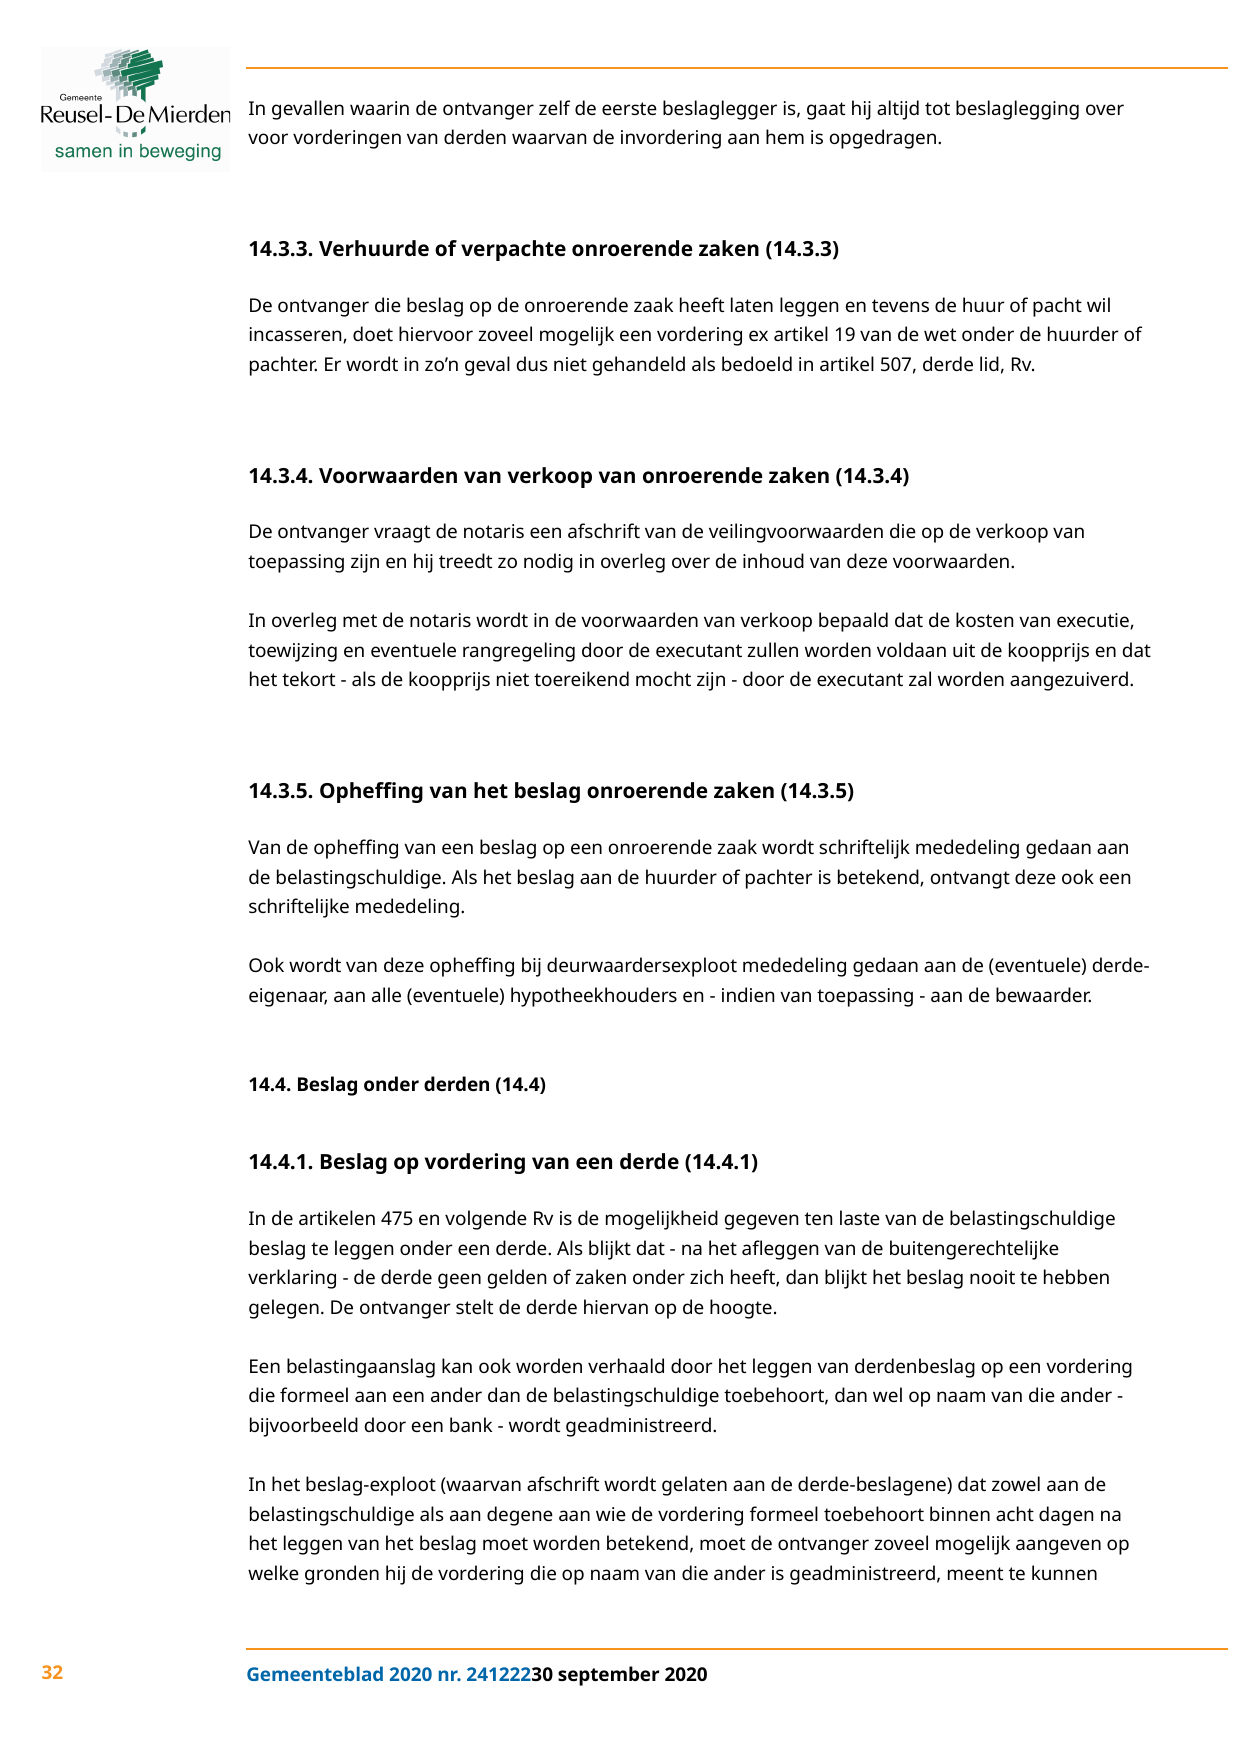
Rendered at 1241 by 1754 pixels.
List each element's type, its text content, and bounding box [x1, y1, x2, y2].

text 14.3.5. Opheffing van het beslag onroerende zaken (14.3.5) [248, 776, 1152, 805]
text In gevallen waarin de ontvanger zelf de eerste beslaglegger is, gaat hij altijd tot beslaglegging over voor vorderingen van derden waarvan de invordering aan hem is opgedragen. [248, 95, 1152, 150]
text De ontvanger vraagt de notaris een afschrift van de veilingvoorwaarden die op de verkoop van toepassing zijn en hij treedt zo nodig in overleg over de inhoud van deze voorwaarden. [248, 519, 1152, 574]
text In het beslag-exploot (waarvan afschrift wordt gelaten aan de derde-beslagene) dat zowel aan de belastingschuldige als aan degene aan wie de vordering formeel toebehoort binnen acht dagen na het leggen van het beslag moet worden betekend, moet de ontvanger zoveel mogelijk aangeven op welke gronden hij de vordering die op naam van die ander is geadministreerd, meent te kunnen [248, 1471, 1152, 1586]
text 14.3.4. Voorwaarden van verkoop van onroerende zaken (14.3.4) [248, 461, 1152, 489]
text De ontvanger die beslag op de onroerende zaak heeft laten leggen en tevens de huur of pacht wil incasseren, doet hiervoor zoveel mogelijk een vordering ex artikel 19 van de wet onder de huurder of pachter. Er wordt in zo’n geval dus niet gehandeld als bedoeld in artikel 507, derde lid, Rv. [248, 292, 1152, 377]
text Een belastingaanslag kan ook worden verhaald door het leggen van derdenbeslag op een vordering die formeel aan een ander dan de belastingschuldige toebehoort, dan wel op naam van die ander - bijvoorbeeld door een bank - wordt geadministreerd. [248, 1353, 1152, 1438]
text In overleg met de notaris wordt in de voorwaarden van verkoop bepaald dat de kosten van executie, toewijzing en eventuele rangregeling door de executant zullen worden voldaan uit de koopprijs en dat het tekort - als de koopprijs niet toereikend mocht zijn - door de executant zal worden aangezuiverd. [248, 607, 1152, 692]
picture [41, 47, 231, 172]
text In de artikelen 475 en volgende Rv is de mogelijkheid gegeven ten laste van de belastingschuldige beslag te leggen onder een derde. Als blijkt dat - na het afleggen van de buitengerechtelijke verklaring - de derde geen gelden of zaken onder zich heeft, dan blijkt het beslag nooit te hebben gelegen. De ontvanger stelt de derde hiervan op de hoogte. [248, 1205, 1152, 1319]
text 14.4.1. Beslag op vordering van een derde (14.4.1) [248, 1147, 1152, 1176]
text Van de opheffing van een beslag op een onroerende zaak wordt schriftelijk mededeling gedaan aan de belastingschuldige. Als het beslag aan de huurder of pachter is betekend, ontvangt deze ook een schriftelijke mededeling. [248, 834, 1152, 919]
text Ook wordt van deze opheffing bij deurwaardersexploot mededeling gedaan aan de (eventuele) derde-eigenaar, aan alle (eventuele) hypotheekhouders en - indien van toepassing - aan de bewaarder. [248, 953, 1152, 1008]
text 14.4. Beslag onder derden (14.4) [248, 1071, 1152, 1097]
text 14.3.3. Verhuurde of verpachte onroerende zaken (14.3.3) [248, 234, 1152, 262]
